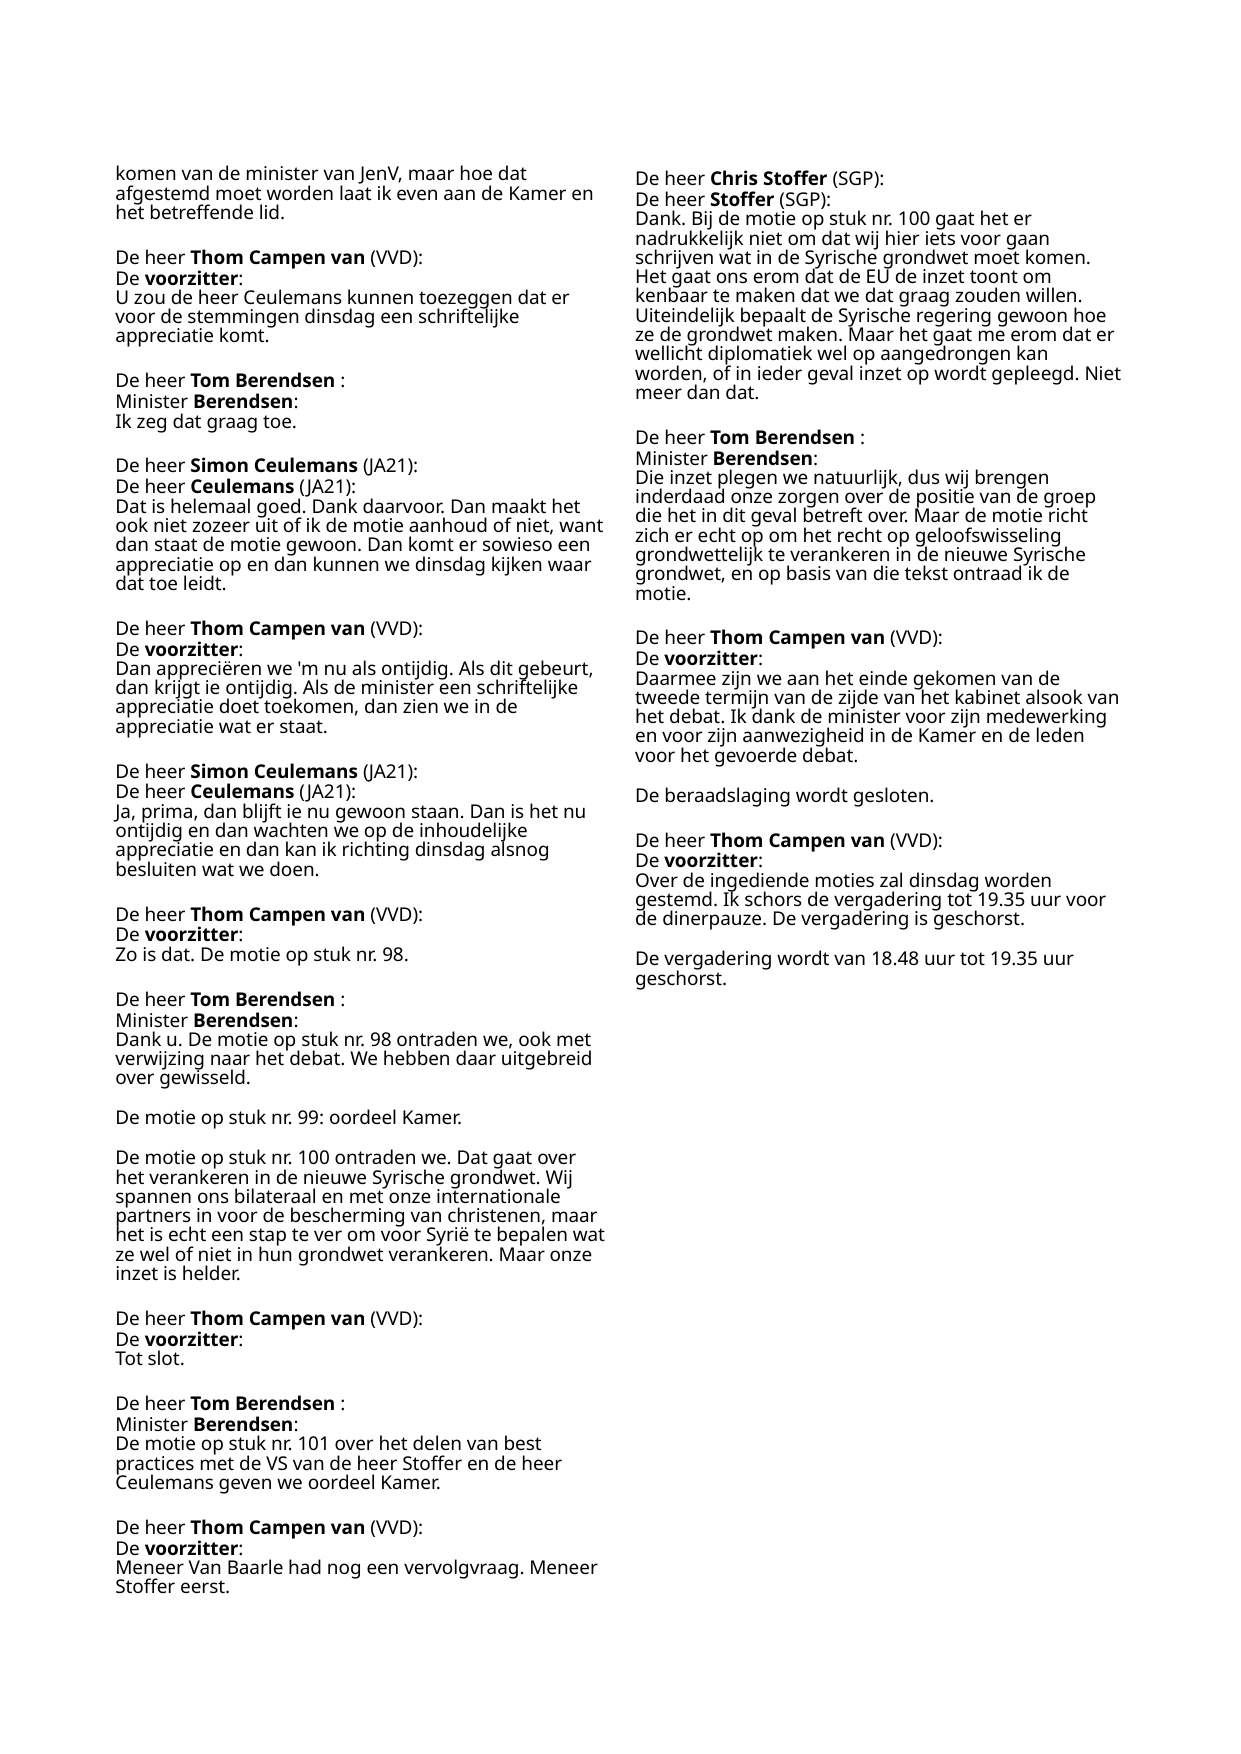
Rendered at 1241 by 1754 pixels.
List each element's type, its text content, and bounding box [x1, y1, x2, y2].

text De heer Thom Campen van (VVD): [115, 1514, 605, 1539]
text Zo is dat. De motie op stuk nr. 98. [115, 946, 605, 965]
text De heer Tom Berendsen : [635, 424, 1125, 449]
text U zou de heer Ceulemans kunnen toezeggen dat er voor de stemmingen dinsdag een schriftelijke appreciatie komt. [115, 289, 605, 347]
text De heer Ceulemans (JA21): [115, 783, 605, 803]
text Minister Berendsen: [115, 393, 605, 413]
text De heer Simon Ceulemans (JA21): [115, 758, 605, 783]
text De heer Thom Campen van (VVD): [635, 827, 1125, 852]
text De vergadering wordt van 18.48 uur tot 19.35 uur geschorst. [635, 950, 1125, 989]
text De heer Thom Campen van (VVD): [115, 615, 605, 641]
text De voorzitter: [115, 1331, 605, 1350]
text De voorzitter: [635, 650, 1125, 669]
text Minister Berendsen: [635, 449, 1125, 469]
text Tot slot. [115, 1350, 605, 1369]
text De heer Stoffer (SGP): [635, 191, 1125, 210]
text De motie op stuk nr. 99: oordeel Kamer. [115, 1109, 605, 1129]
text De heer Tom Berendsen : [115, 986, 605, 1012]
text Ik zeg dat graag toe. [115, 413, 605, 432]
text Over de ingediende moties zal dinsdag worden gestemd. Ik schors de vergadering tot 19.35 uur voor de dinerpauze. De vergadering is geschorst. [635, 872, 1125, 929]
text Minister Berendsen: [115, 1416, 605, 1435]
text Dank u. De motie op stuk nr. 98 ontraden we, ook met verwijzing naar het debat. We hebben daar uitgebreid over gewisseld. [115, 1031, 605, 1089]
text De voorzitter: [115, 641, 605, 660]
text De beraadslaging wordt gesloten. [635, 787, 1125, 806]
text De heer Thom Campen van (VVD): [115, 1305, 605, 1331]
text De heer Ceulemans (JA21): [115, 478, 605, 498]
text De voorzitter: [115, 926, 605, 946]
text De motie op stuk nr. 100 ontraden we. Dat gaat over het verankeren in de nieuwe Syrische grondwet. Wij spannen ons bilateraal en met onze internationale partners in voor de bescherming van christenen, maar het is echt een stap te ver om voor Syrië te bepalen wat ze wel of niet in hun grondwet verankeren. Maar onze inzet is helder. [115, 1149, 605, 1284]
text De heer Thom Campen van (VVD): [635, 624, 1125, 650]
text Dank. Bij de motie op stuk nr. 100 gaat het er nadrukkelijk niet om dat wij hier iets voor gaan schrijven wat in de Syrische grondwet moet komen. Het gaat ons erom dat de EU de inzet toont om kenbaar te maken dat we dat graag zouden willen. Uiteindelijk bepaalt de Syrische regering gewoon hoe ze de grondwet maken. Maar het gaat me erom dat er wellicht diplomatiek wel op aangedrongen kan worden, of in ieder geval inzet op wordt gepleegd. Niet meer dan dat. [635, 210, 1125, 403]
text De heer Tom Berendsen : [115, 1390, 605, 1416]
text De heer Chris Stoffer (SGP): [635, 165, 1125, 191]
text De heer Thom Campen van (VVD): [115, 244, 605, 270]
text Daarmee zijn we aan het einde gekomen van de tweede termijn van de zijde van het kabinet alsook van het debat. Ik dank de minister voor zijn medewerking en voor zijn aanwezigheid in de Kamer en de leden voor het gevoerde debat. [635, 669, 1125, 766]
text Minister Berendsen: [115, 1012, 605, 1031]
text De voorzitter: [635, 852, 1125, 872]
text De heer Tom Berendsen : [115, 368, 605, 393]
text De voorzitter: [115, 270, 605, 289]
text Meneer Van Baarle had nog een vervolgvraag. Meneer Stoffer eerst. [115, 1559, 605, 1597]
text komen van de minister van JenV, maar hoe dat afgestemd moet worden laat ik even aan de Kamer en het betreffende lid. [115, 165, 605, 223]
text Dan appreciëren we 'm nu als ontijdig. Als dit gebeurt, dan krijgt ie ontijdig. Als de minister een schriftelijke appreciatie doet toekomen, dan zien we in de appreciatie wat er staat. [115, 660, 605, 737]
text Ja, prima, dan blijft ie nu gewoon staan. Dan is het nu ontijdig en dan wachten we op de inhoudelijke appreciatie en dan kan ik richting dinsdag alsnog besluiten wat we doen. [115, 803, 605, 880]
text De heer Thom Campen van (VVD): [115, 901, 605, 926]
text De heer Simon Ceulemans (JA21): [115, 453, 605, 478]
text De motie op stuk nr. 101 over het delen van best practices met de VS van de heer Stoffer en de heer Ceulemans geven we oordeel Kamer. [115, 1435, 605, 1493]
text De voorzitter: [115, 1539, 605, 1559]
text Die inzet plegen we natuurlijk, dus wij brengen inderdaad onze zorgen over de positie van de groep die het in dit geval betreft over. Maar de motie richt zich er echt op om het recht op geloofswisseling grondwettelijk te verankeren in de nieuwe Syrische grondwet, en op basis van die tekst ontraad ik de motie. [635, 469, 1125, 604]
text Dat is helemaal goed. Dank daarvoor. Dan maakt het ook niet zozeer uit of ik de motie aanhoud of niet, want dan staat de motie gewoon. Dan komt er sowieso een appreciatie op en dan kunnen we dinsdag kijken waar dat toe leidt. [115, 498, 605, 594]
